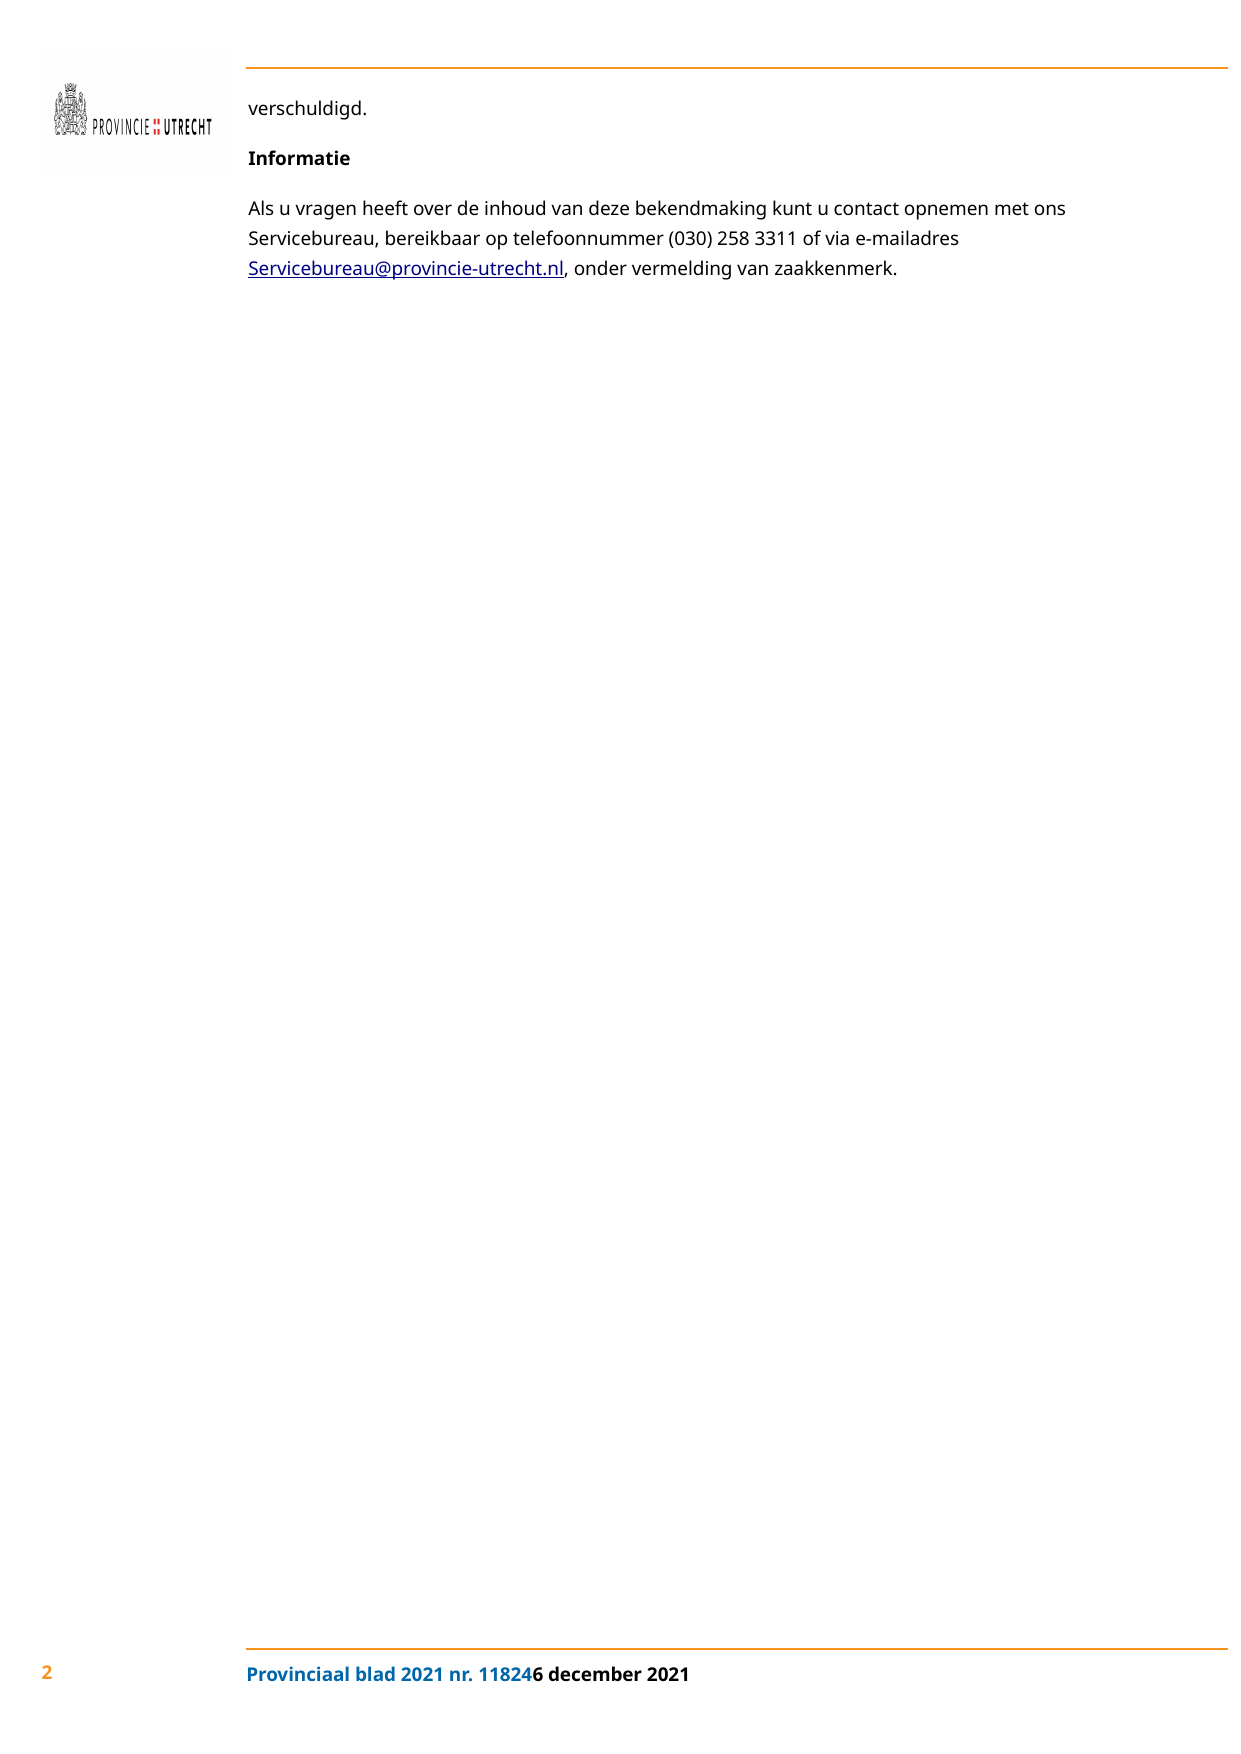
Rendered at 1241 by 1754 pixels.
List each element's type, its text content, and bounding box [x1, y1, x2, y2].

text Informatie [248, 145, 1152, 171]
text verschuldigd. [248, 95, 1152, 121]
picture [41, 47, 231, 172]
text Als u vragen heeft over de inhoud van deze bekendmaking kunt u contact opnemen met ons Servicebureau, bereikbaar op telefoonnummer (030) 258 3311 of via e-mailadres Servicebureau@provincie-utrecht.nl, onder vermelding van zaakkenmerk. [248, 196, 1152, 281]
